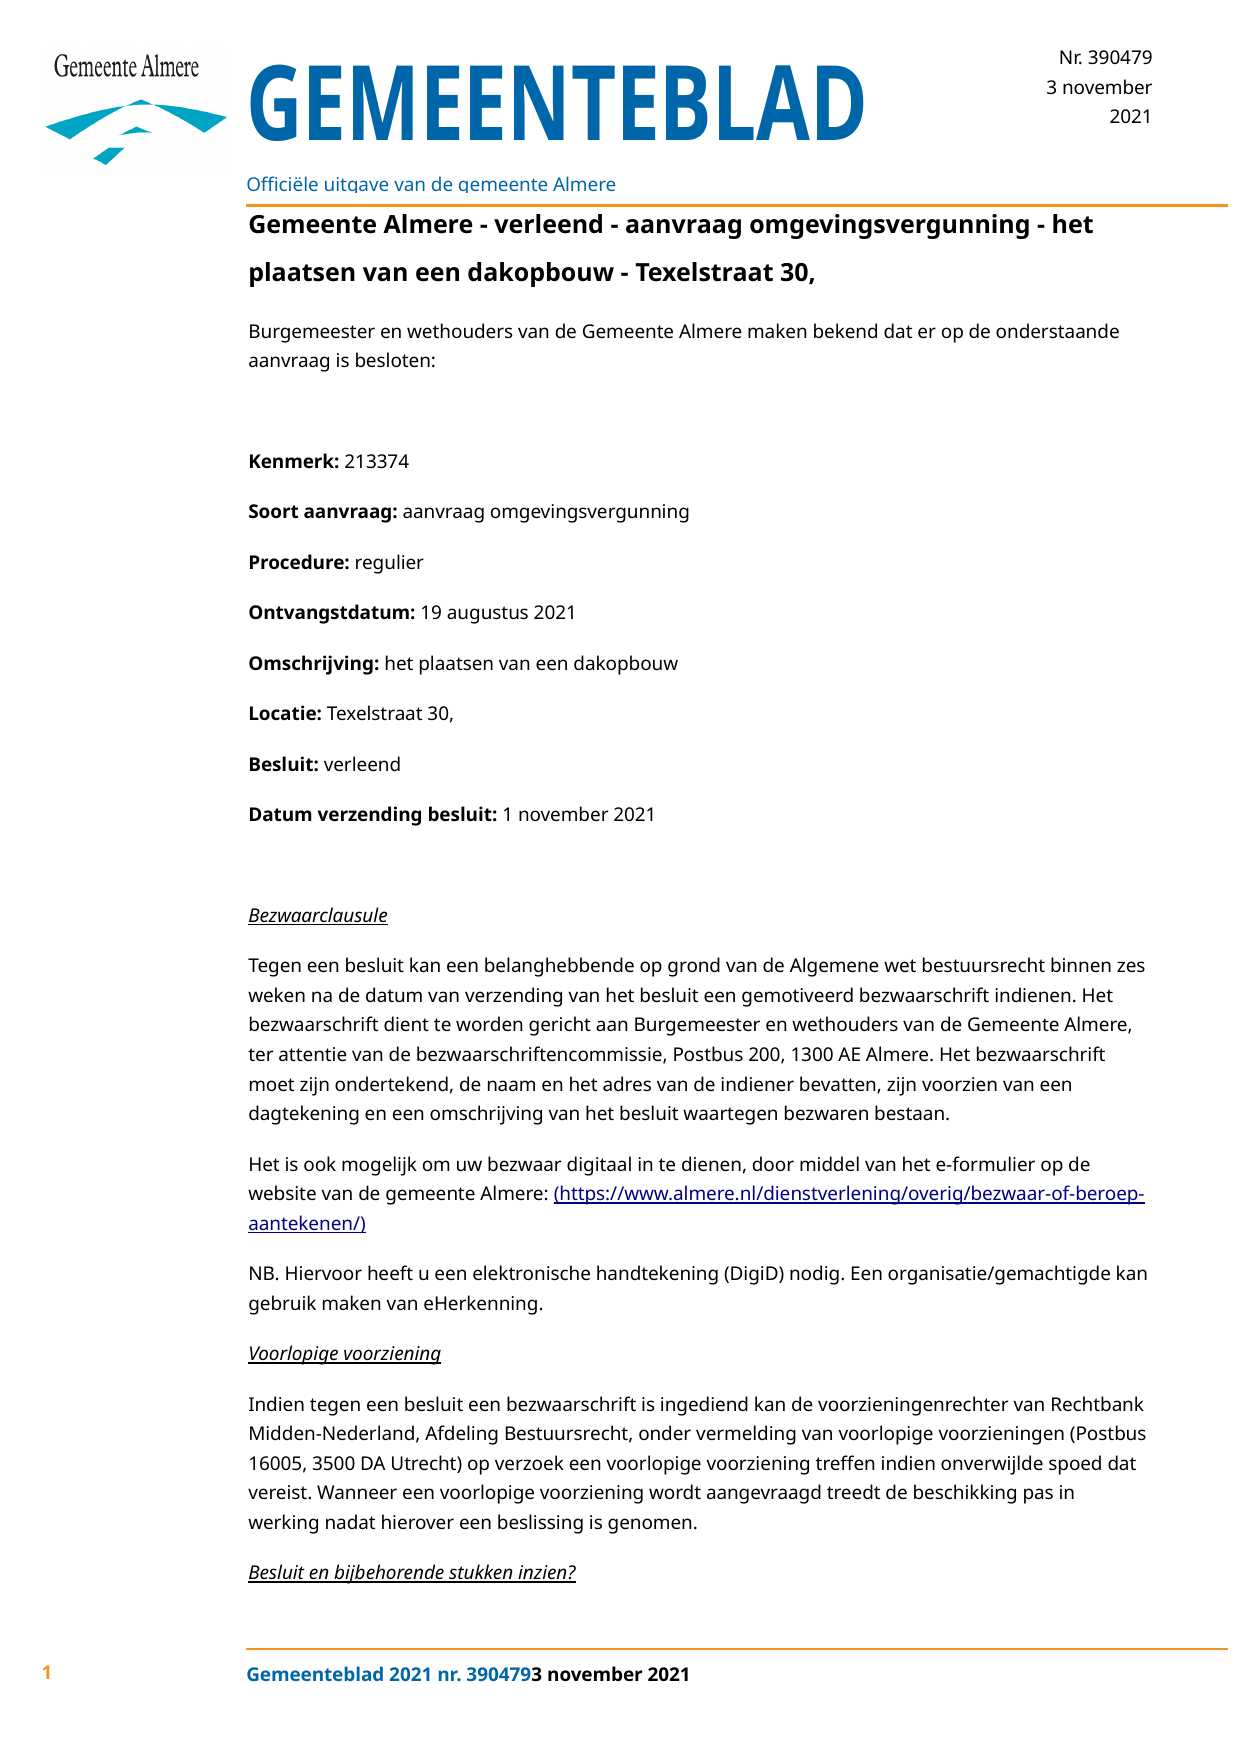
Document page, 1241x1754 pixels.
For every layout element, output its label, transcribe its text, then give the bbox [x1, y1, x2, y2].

text NB. Hiervoor heeft u een elektronische handtekening (DigiD) nodig. Een organisatie/gemachtigde kan gebruik maken van eHerkenning. [248, 1260, 1152, 1316]
text Bezwaarclausule [248, 902, 1152, 928]
text Locatie: Texelstraat 30, [248, 700, 1152, 726]
text Soort aanvraag: aanvraag omgevingsvergunning [248, 499, 1152, 524]
text Besluit en bijbehorende stukken inzien? [248, 1559, 1152, 1585]
text Procedure: regulier [248, 549, 1152, 575]
text Indien tegen een besluit een bezwaarschrift is ingediend kan de voorzieningenrechter van Rechtbank Midden-Nederland, Afdeling Bestuursrecht, onder vermelding van voorlopige voorzieningen (Postbus 16005, 3500 DA Utrecht) op verzoek een voorlopige voorziening treffen indien onverwijlde spoed dat vereist. Wanneer een voorlopige voorziening wordt aangevraagd treedt de beschikking pas in werking nadat hierover een beslissing is genomen. [248, 1391, 1152, 1535]
text Burgemeester en wethouders van de Gemeente Almere maken bekend dat er op de onderstaande aanvraag is besloten: [248, 318, 1152, 373]
text Besluit: verleend [248, 751, 1152, 777]
text Kenmerk: 213374 [248, 448, 1152, 474]
text Ontvangstdatum: 19 augustus 2021 [248, 599, 1152, 625]
text Gemeente Almere - verleend - aanvraag omgevingsvergunning - het plaatsen van een dakopbouw - Texelstraat 30, [248, 207, 1152, 288]
text Datum verzending besluit: 1 november 2021 [248, 801, 1152, 827]
text Omschrijving: het plaatsen van een dakopbouw [248, 650, 1152, 676]
text Voorlopige voorziening [248, 1340, 1152, 1366]
text Het is ook mogelijk om uw bezwaar digitaal in te dienen, door middel van het e-formulier op de website van de gemeente Almere: (https://www.almere.nl/dienstverlening/overig/bezwaar-of-beroep-aantekenen/) [248, 1151, 1152, 1236]
text Tegen een besluit kan een belanghebbende op grond van de Algemene wet bestuursrecht binnen zes weken na de datum van verzending van het besluit een gemotiveerd bezwaarschrift indienen. Het bezwaarschrift dient te worden gericht aan Burgemeester en wethouders van de Gemeente Almere, ter attentie van de bezwaarschriftencommissie, Postbus 200, 1300 AE Almere. Het bezwaarschrift moet zijn ondertekend, de naam en het adres van de indiener bevatten, zijn voorzien van een dagtekening en een omschrijving van het besluit waartegen bezwaren bestaan. [248, 952, 1152, 1126]
picture [41, 47, 231, 172]
